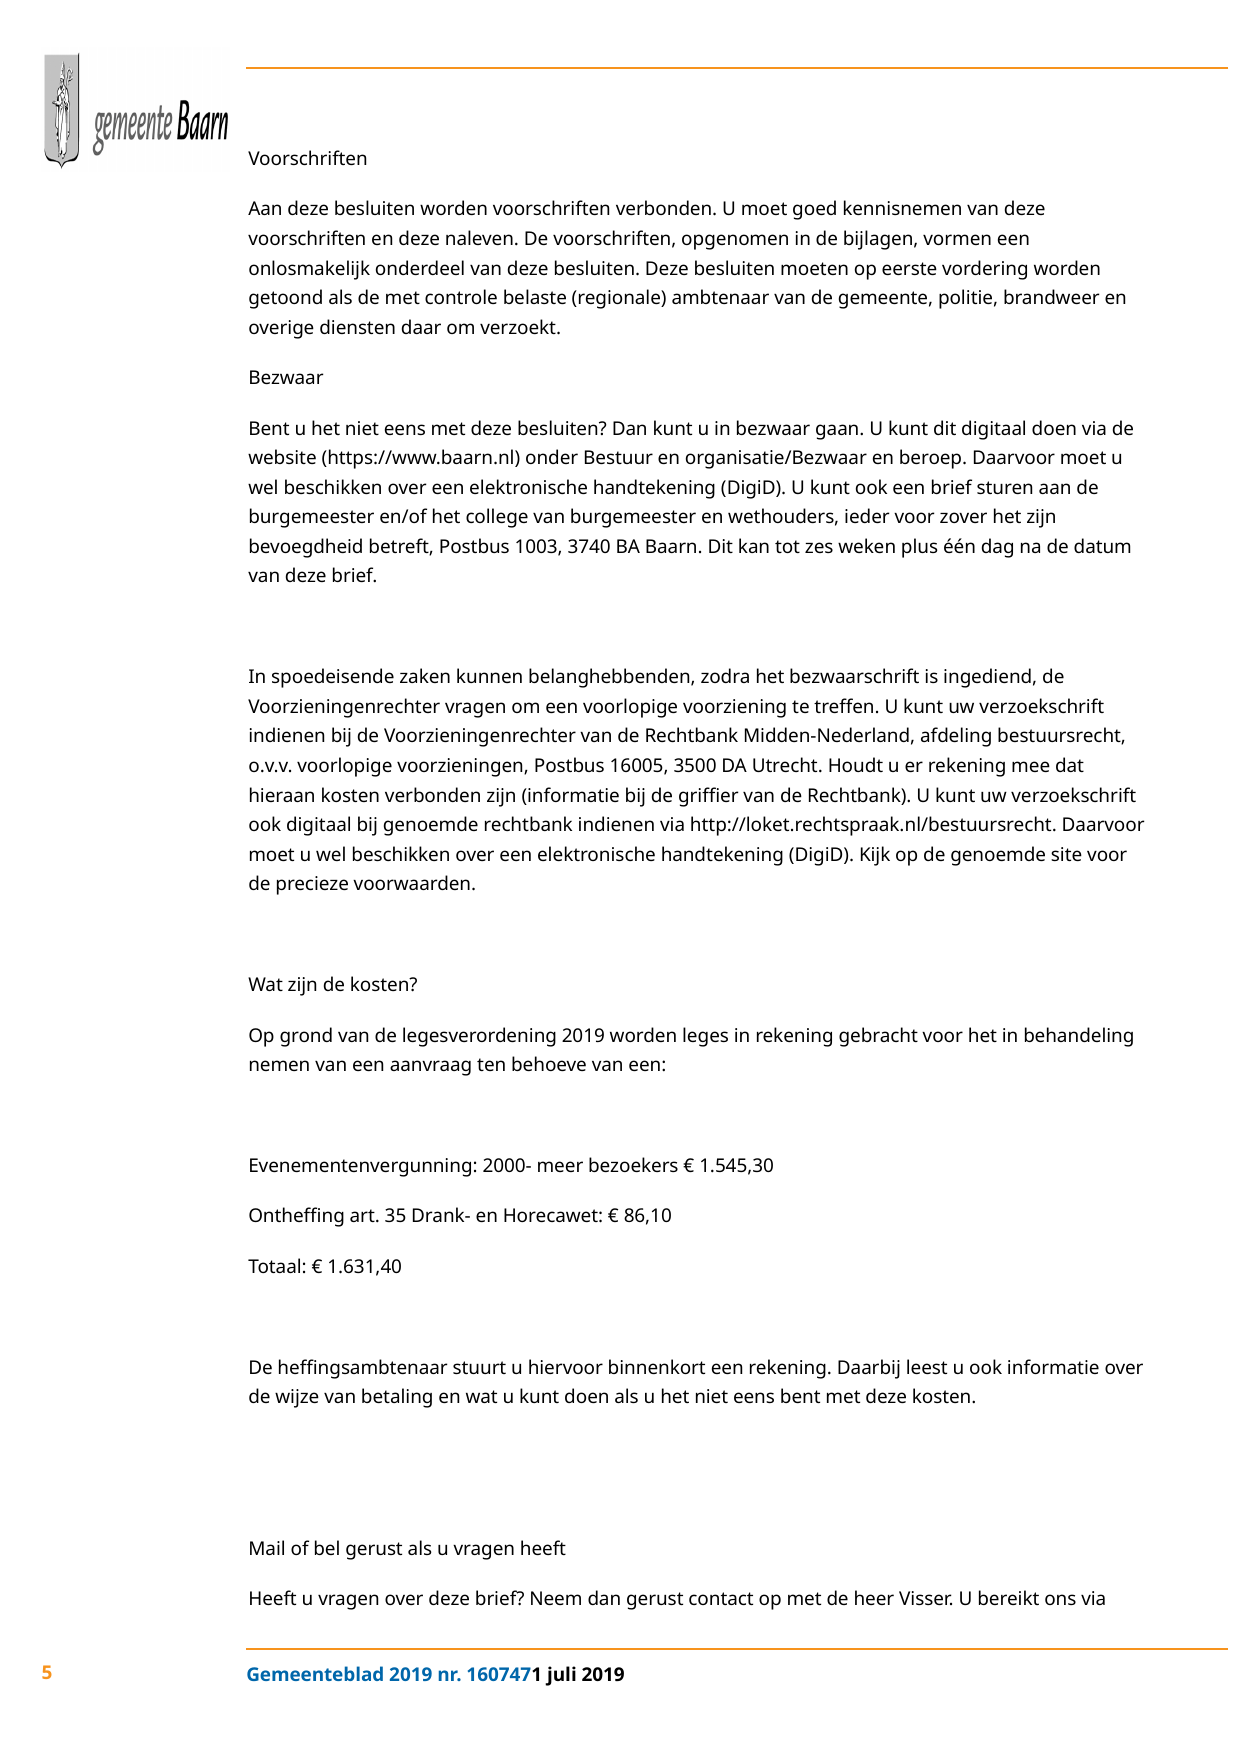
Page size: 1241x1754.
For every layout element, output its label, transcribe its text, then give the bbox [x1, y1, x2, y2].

text Mail of bel gerust als u vragen heeft [248, 1535, 1152, 1561]
text Totaal: € 1.631,40 [248, 1253, 1152, 1279]
text Evenementenvergunning: 2000- meer bezoekers € 1.545,30 [248, 1152, 1152, 1178]
text Op grond van de legesverordening 2019 worden leges in rekening gebracht voor het in behandeling nemen van een aanvraag ten behoeve van een: [248, 1022, 1152, 1077]
text Wat zijn de kosten? [248, 971, 1152, 997]
text Ontheffing art. 35 Drank- en Horecawet: € 86,10 [248, 1203, 1152, 1228]
text Voorschriften [248, 145, 1152, 171]
text Bezwaar [248, 364, 1152, 390]
text Bent u het niet eens met deze besluiten? Dan kunt u in bezwaar gaan. U kunt dit digitaal doen via de website (https://www.baarn.nl) onder Bestuur en organisatie/Bezwaar en beroep. Daarvoor moet u wel beschikken over een elektronische handtekening (DigiD). U kunt ook een brief sturen aan de burgemeester en/of het college van burgemeester en wethouders, ieder voor zover het zijn bevoegdheid betreft, Postbus 1003, 3740 BA Baarn. Dit kan tot zes weken plus één dag na de datum van deze brief. [248, 415, 1152, 588]
text Heeft u vragen over deze brief? Neem dan gerust contact op met de heer Visser. U bereikt ons via [248, 1585, 1152, 1611]
text Aan deze besluiten worden voorschriften verbonden. U moet goed kennisnemen van deze voorschriften en deze naleven. De voorschriften, opgenomen in de bijlagen, vormen een onlosmakelijk onderdeel van deze besluiten. Deze besluiten moeten op eerste vordering worden getoond als de met controle belaste (regionale) ambtenaar van de gemeente, politie, brandweer en overige diensten daar om verzoekt. [248, 196, 1152, 340]
text In spoedeisende zaken kunnen belanghebbenden, zodra het bezwaarschrift is ingediend, de Voorzieningenrechter vragen om een voorlopige voorziening te treffen. U kunt uw verzoekschrift indienen bij de Voorzieningenrechter van de Rechtbank Midden-Nederland, afdeling bestuursrecht, o.v.v. voorlopige voorzieningen, Postbus 16005, 3500 DA Utrecht. Houdt u er rekening mee dat hieraan kosten verbonden zijn (informatie bij de griffier van de Rechtbank). U kunt uw verzoekschrift ook digitaal bij genoemde rechtbank indienen via http://loket.rechtspraak.nl/bestuursrecht. Daarvoor moet u wel beschikken over een elektronische handtekening (DigiD). Kijk op de genoemde site voor de precieze voorwaarden. [248, 663, 1152, 896]
text De heffingsambtenaar stuurt u hiervoor binnenkort een rekening. Daarbij leest u ook informatie over de wijze van betaling en wat u kunt doen als u het niet eens bent met deze kosten. [248, 1354, 1152, 1409]
picture [41, 47, 231, 172]
